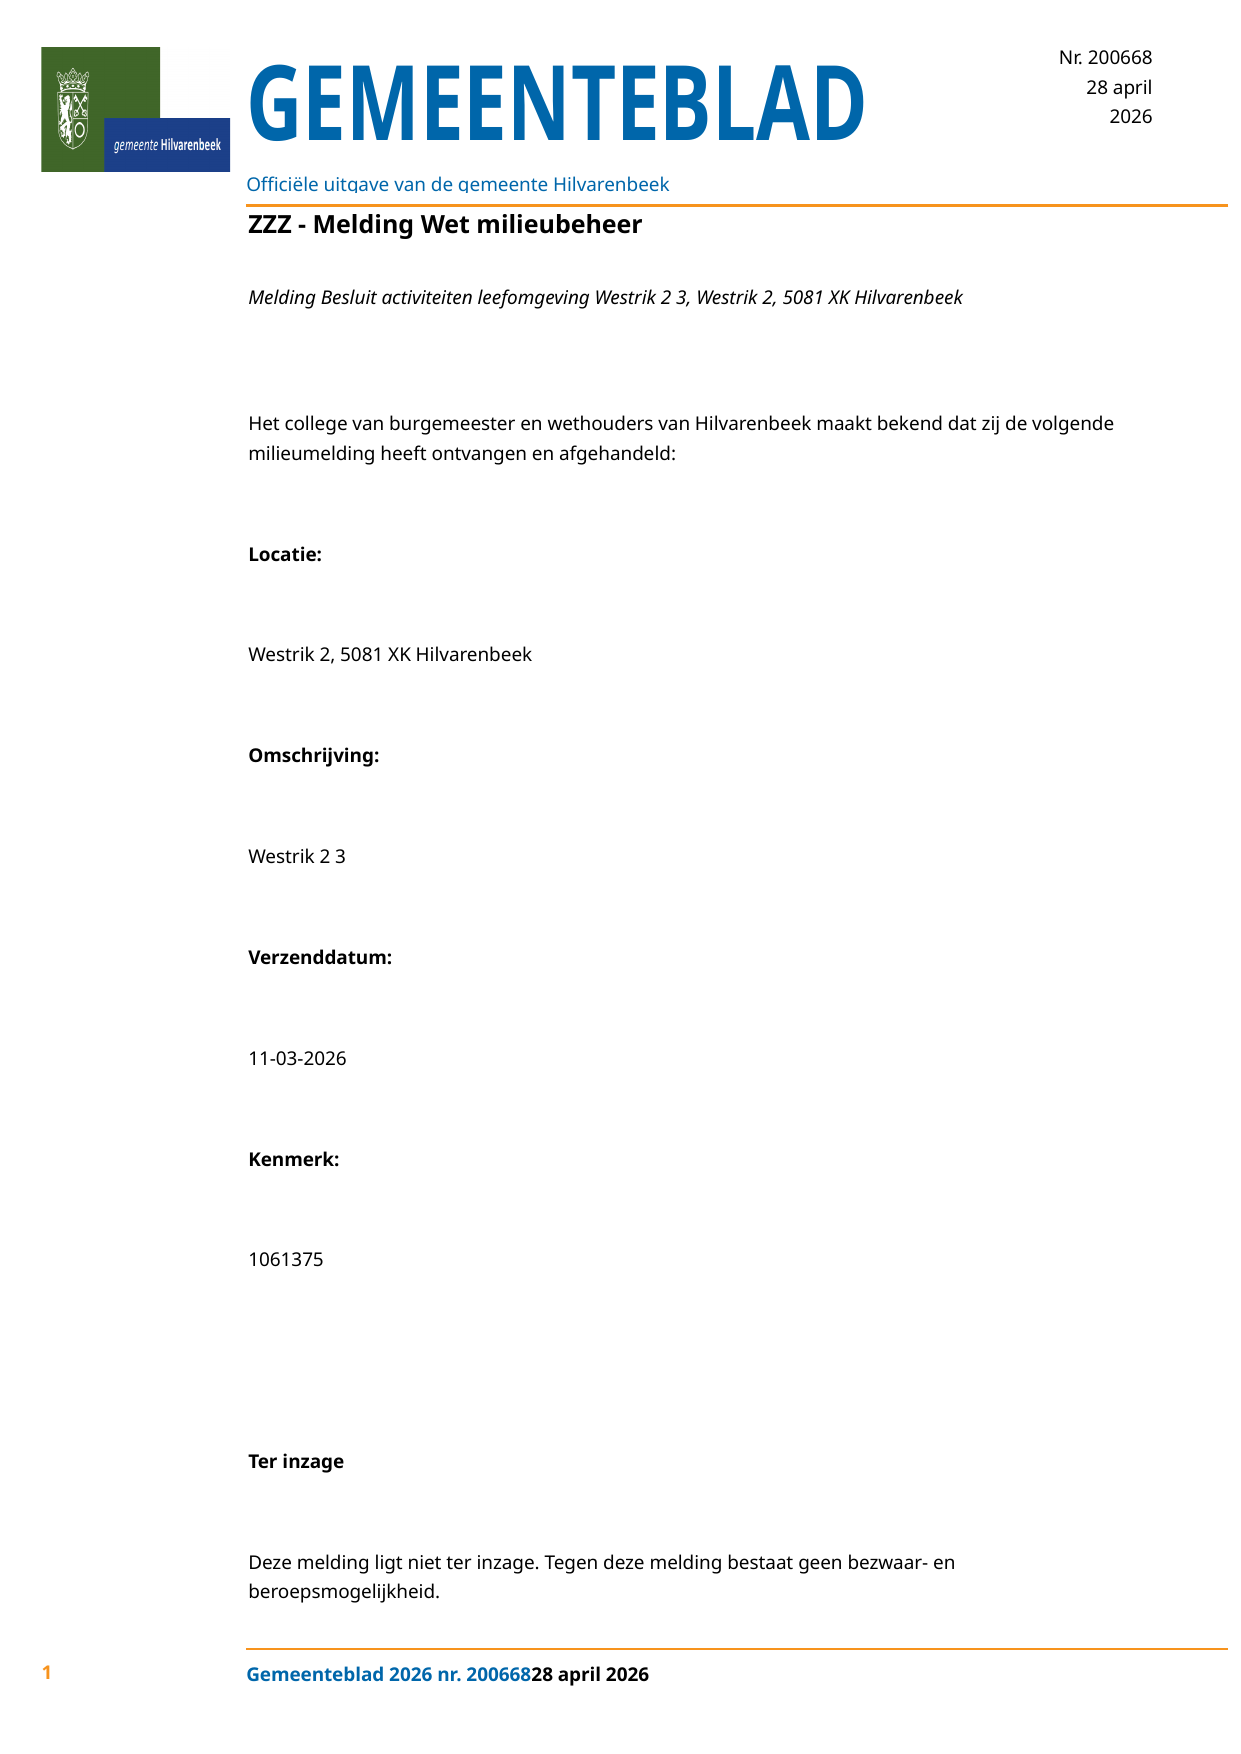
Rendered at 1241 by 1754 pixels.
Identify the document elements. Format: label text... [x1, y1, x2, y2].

text 1061375 [248, 1247, 1152, 1272]
text Verzenddatum: [248, 944, 1152, 970]
text Melding Besluit activiteiten leefomgeving Westrik 2 3, Westrik 2, 5081 XK Hilvarenbeek [248, 284, 1152, 309]
text Ter inzage [248, 1448, 1152, 1474]
text Omschrijving: [248, 742, 1152, 768]
text 11-03-2026 [248, 1045, 1152, 1071]
text Locatie: [248, 541, 1152, 567]
text Deze melding ligt niet ter inzage. Tegen deze melding bestaat geen bezwaar- en beroepsmogelijkheid. [248, 1549, 1152, 1604]
text Westrik 2, 5081 XK Hilvarenbeek [248, 642, 1152, 667]
text Westrik 2 3 [248, 843, 1152, 869]
text ZZZ - Melding Wet milieubeheer [248, 207, 1152, 241]
picture [41, 47, 231, 172]
text Kenmerk: [248, 1146, 1152, 1172]
text Het college van burgemeester en wethouders van Hilvarenbeek maakt bekend dat zij de volgende milieumelding heeft ontvangen en afgehandeld: [248, 410, 1152, 466]
